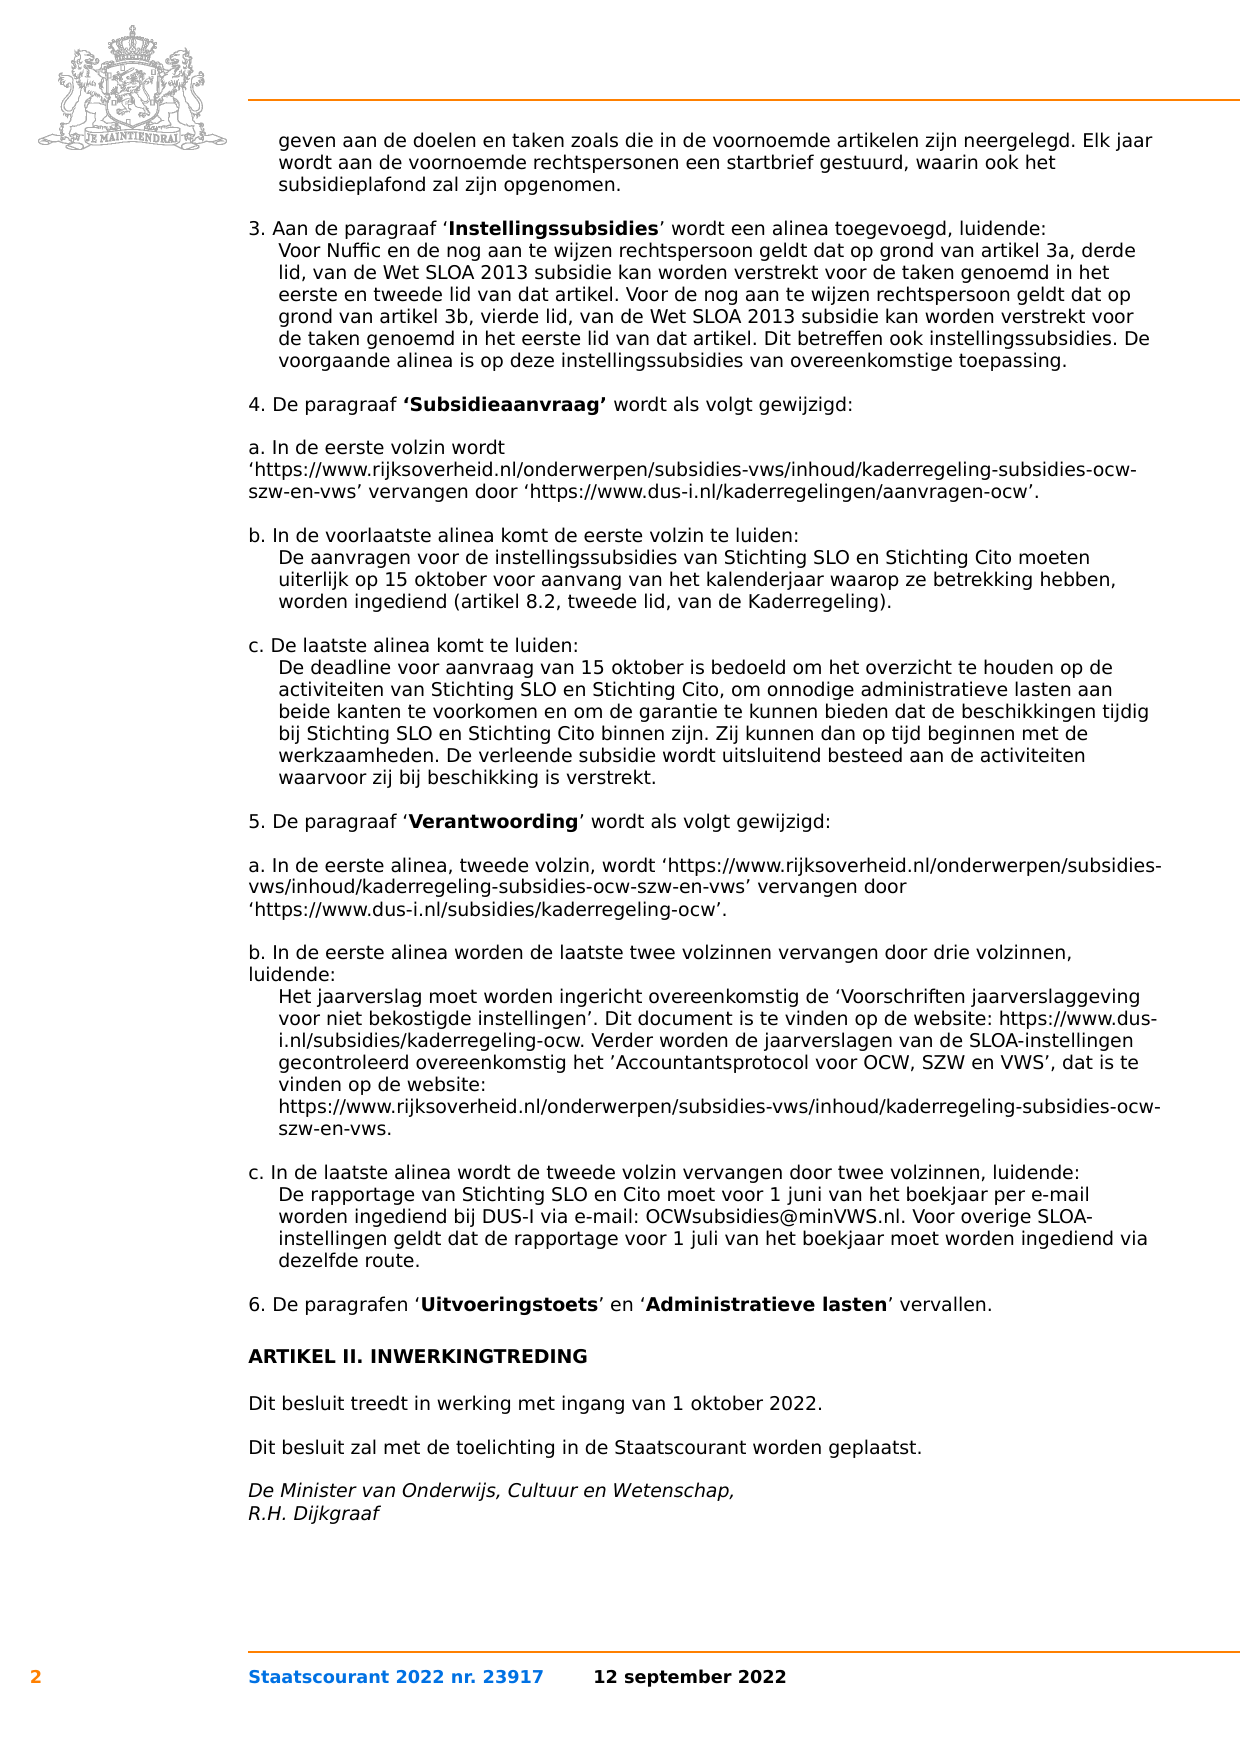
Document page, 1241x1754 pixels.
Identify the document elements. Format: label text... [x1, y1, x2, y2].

text a. In de eerste volzin wordt ‘https://www.rijksoverheid.nl/onderwerpen/subsidies-vws/inhoud/kaderregeling-subsidies-ocw-szw-en-vws’ vervangen door ‘https://www.dus-i.nl/kaderregelingen/aanvragen-ocw’. [248, 437, 1163, 503]
subtitle ARTIKEL II. INWERKINGTREDING [248, 1346, 1163, 1368]
text b. In de voorlaatste alinea komt de eerste volzin te luiden: [248, 525, 1163, 547]
text Dit besluit treedt in werking met ingang van 1 oktober 2022. [248, 1393, 1163, 1415]
text Dit besluit zal met de toelichting in de Staatscourant worden geplaatst. [248, 1437, 1163, 1458]
text Het jaarverslag moet worden ingericht overeenkomstig de ‘Voorschriften jaarverslaggeving voor niet bekostigde instellingen’. Dit document is te vinden op de website: https://www.dus-i.nl/subsidies/kaderregeling-ocw. Verder worden de jaarverslagen van de SLOA-instellingen gecontroleerd overeenkomstig het ’Accountantsprotocol voor OCW, SZW en VWS’, dat is te vinden op de website: https://www.rijksoverheid.nl/onderwerpen/subsidies-vws/inhoud/kaderregeling-subsidies-ocw-szw-en-vws. [278, 986, 1163, 1140]
text c. In de laatste alinea wordt de tweede volzin vervangen door twee volzinnen, luidende: [248, 1162, 1163, 1184]
text 3. Aan de paragraaf ‘Instellingssubsidies’ wordt een alinea toegevoegd, luidende: [248, 218, 1163, 240]
text b. In de eerste alinea worden de laatste twee volzinnen vervangen door drie volzinnen, luidende: [248, 942, 1163, 986]
text 6. De paragrafen ‘Uitvoeringstoets’ en ‘Administratieve lasten’ vervallen. [248, 1294, 1163, 1316]
text a. In de eerste alinea, tweede volzin, wordt ‘https://www.rijksoverheid.nl/onderwerpen/subsidies-vws/inhoud/kaderregeling-subsidies-ocw-szw-en-vws’ vervangen door ‘https://www.dus-i.nl/subsidies/kaderregeling-ocw’. [248, 854, 1163, 920]
picture [38, 25, 227, 150]
text 5. De paragraaf ‘Verantwoording’ wordt als volgt gewijzigd: [248, 811, 1163, 833]
text Voor Nuffic en de nog aan te wijzen rechtspersoon geldt dat op grond van artikel 3a, derde lid, van de Wet SLOA 2013 subsidie kan worden verstrekt voor de taken genoemd in het eerste en tweede lid van dat artikel. Voor de nog aan te wijzen rechtspersoon geldt dat op grond van artikel 3b, vierde lid, van de Wet SLOA 2013 subsidie kan worden verstrekt voor de taken genoemd in het eerste lid van dat artikel. Dit betreffen ook instellingssubsidies. De voorgaande alinea is op deze instellingssubsidies van overeenkomstige toepassing. [278, 240, 1163, 372]
text De Minister van Onderwijs, Cultuur en Wetenschap, R.H. Dijkgraaf [248, 1480, 1163, 1524]
text De aanvragen voor de instellingssubsidies van Stichting SLO en Stichting Cito moeten uiterlijk op 15 oktober voor aanvang van het kalenderjaar waarop ze betrekking hebben, worden ingediend (artikel 8.2, tweede lid, van de Kaderregeling). [278, 547, 1163, 613]
text De deadline voor aanvraag van 15 oktober is bedoeld om het overzicht te houden op de activiteiten van Stichting SLO en Stichting Cito, om onnodige administratieve lasten aan beide kanten te voorkomen en om de garantie te kunnen bieden dat de beschikkingen tijdig bij Stichting SLO en Stichting Cito binnen zijn. Zij kunnen dan op tijd beginnen met de werkzaamheden. De verleende subsidie wordt uitsluitend besteed aan de activiteiten waarvoor zij bij beschikking is verstrekt. [278, 657, 1163, 789]
text geven aan de doelen en taken zoals die in de voornoemde artikelen zijn neergelegd. Elk jaar wordt aan de voornoemde rechtspersonen een startbrief gestuurd, waarin ook het subsidieplafond zal zijn opgenomen. [278, 130, 1163, 196]
text c. De laatste alinea komt te luiden: [248, 635, 1163, 657]
text 4. De paragraaf ‘Subsidieaanvraag’ wordt als volgt gewijzigd: [248, 393, 1163, 415]
text De rapportage van Stichting SLO en Cito moet voor 1 juni van het boekjaar per e-mail worden ingediend bij DUS-I via e-mail: OCWsubsidies@minVWS.nl. Voor overige SLOA-instellingen geldt dat de rapportage voor 1 juli van het boekjaar moet worden ingediend via dezelfde route. [278, 1184, 1163, 1272]
